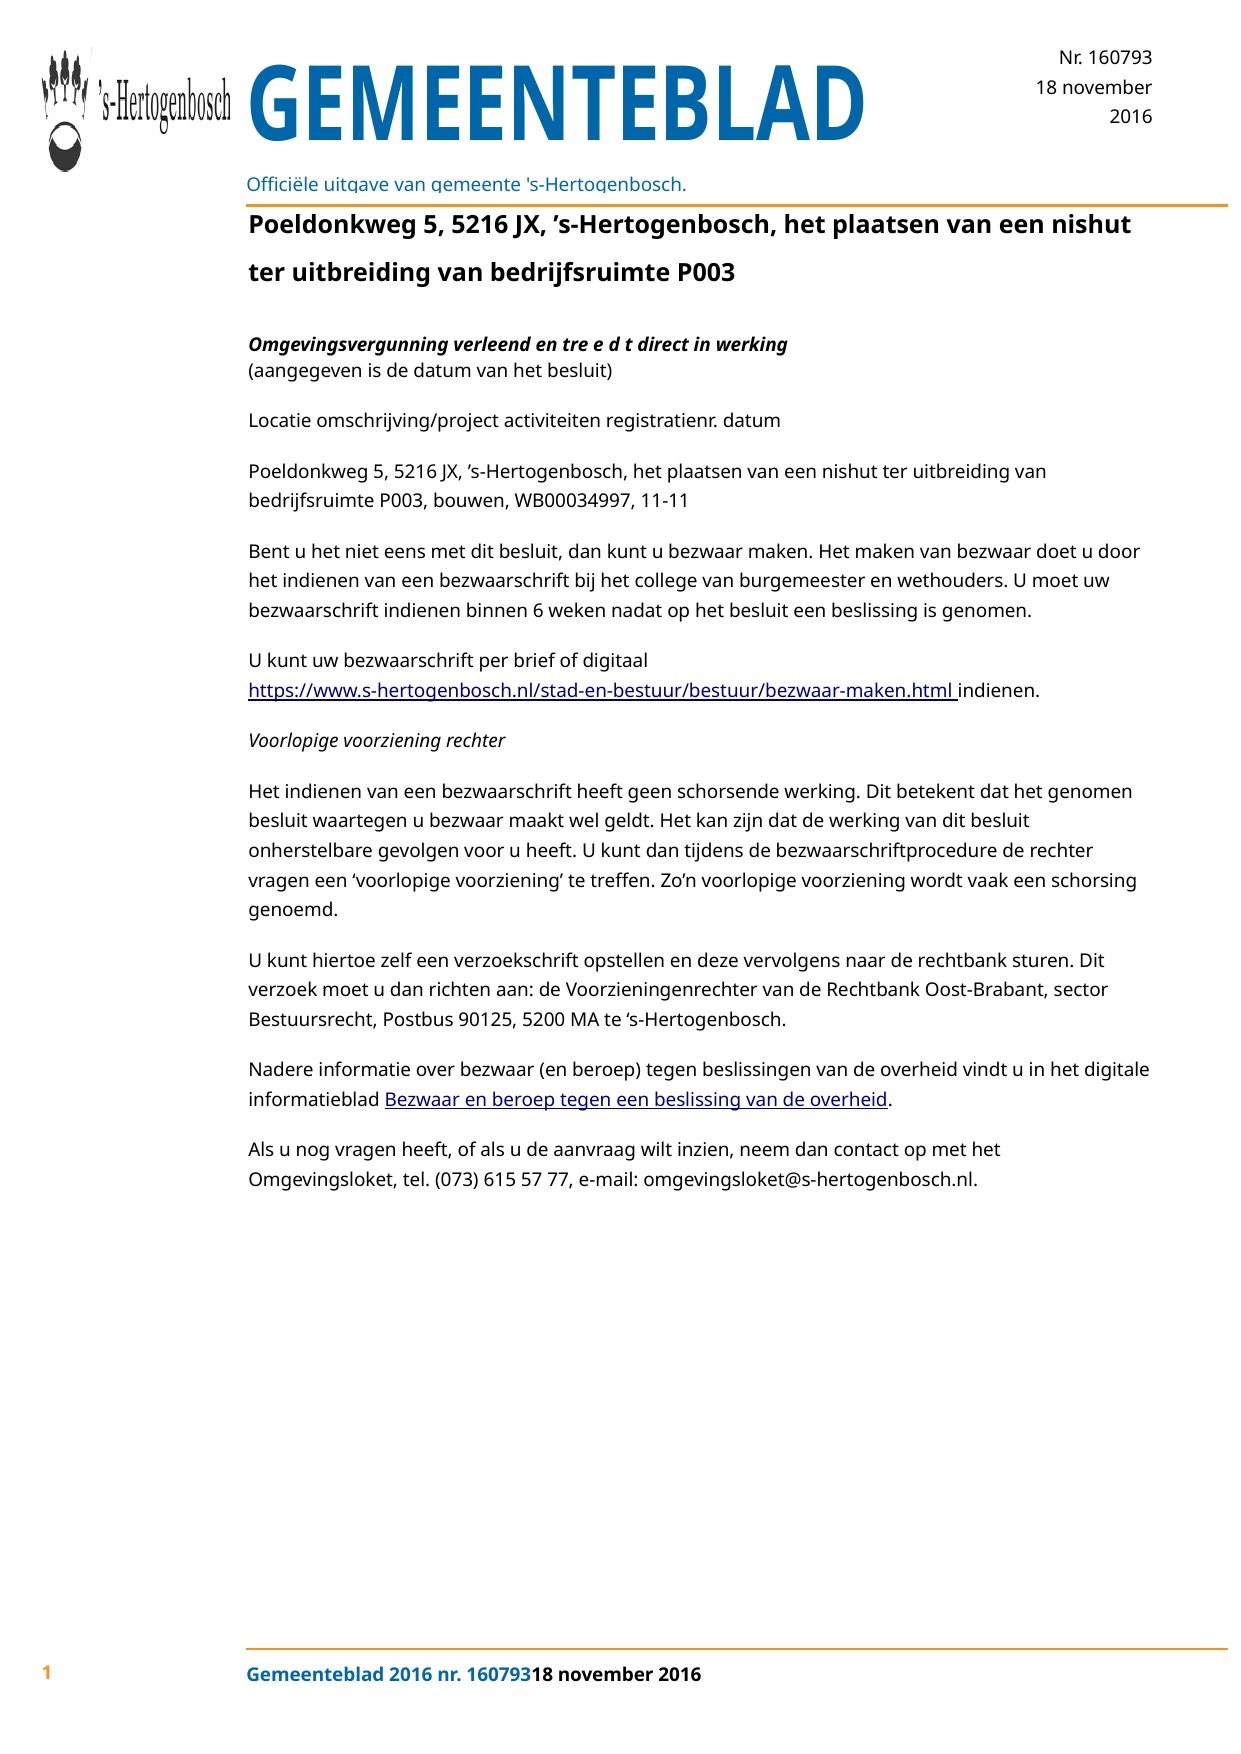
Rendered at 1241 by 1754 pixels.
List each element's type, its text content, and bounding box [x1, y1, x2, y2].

text Poeldonkweg 5, 5216 JX, ’s-Hertogenbosch, het plaatsen van een nishut ter uitbreiding van bedrijfsruimte P003 [248, 207, 1152, 288]
picture [41, 47, 231, 172]
text Als u nog vragen heeft, of als u de aanvraag wilt inzien, neem dan contact op met het Omgevingsloket, tel. (073) 615 57 77, e-mail: omgevingsloket@s-hertogenbosch.nl. [248, 1136, 1152, 1192]
text Nadere informatie over bezwaar (en beroep) tegen beslissingen van de overheid vindt u in het digitale informatieblad Bezwaar en beroep tegen een beslissing van de overheid. [248, 1056, 1152, 1112]
text U kunt hiertoe zelf een verzoekschrift opstellen en deze vervolgens naar de rechtbank sturen. Dit verzoek moet u dan richten aan: de Voorzieningenrechter van de Rechtbank Oost-Brabant, sector Bestuursrecht, Postbus 90125, 5200 MA te ‘s-Hertogenbosch. [248, 947, 1152, 1032]
text Locatie omschrijving/project activiteiten registratienr. datum [248, 408, 1152, 433]
text Voorlopige voorziening rechter [248, 728, 1152, 753]
text Poeldonkweg 5, 5216 JX, ’s-Hertogenbosch, het plaatsen van een nishut ter uitbreiding van bedrijfsruimte P003, bouwen, WB00034997, 11-11 [248, 458, 1152, 513]
text (aangegeven is de datum van het besluit) [248, 357, 1152, 383]
text Omgevingsvergunning verleend en tre e d t direct in werking [248, 331, 1152, 357]
text Bent u het niet eens met dit besluit, dan kunt u bezwaar maken. Het maken van bezwaar doet u door het indienen van een bezwaarschrift bij het college van burgemeester en wethouders. U moet uw bezwaarschrift indienen binnen 6 weken nadat op het besluit een beslissing is genomen. [248, 538, 1152, 623]
text Het indienen van een bezwaarschrift heeft geen schorsende werking. Dit betekent dat het genomen besluit waartegen u bezwaar maakt wel geldt. Het kan zijn dat de werking van dit besluit onherstelbare gevolgen voor u heeft. U kunt dan tijdens de bezwaarschriftprocedure de rechter vragen een ‘voorlopige voorziening’ te treffen. Zo’n voorlopige voorziening wordt vaak een schorsing genoemd. [248, 778, 1152, 922]
text U kunt uw bezwaarschrift per brief of digitaal https://www.s-hertogenbosch.nl/stad-en-bestuur/bestuur/bezwaar-maken.html indienen. [248, 648, 1152, 703]
